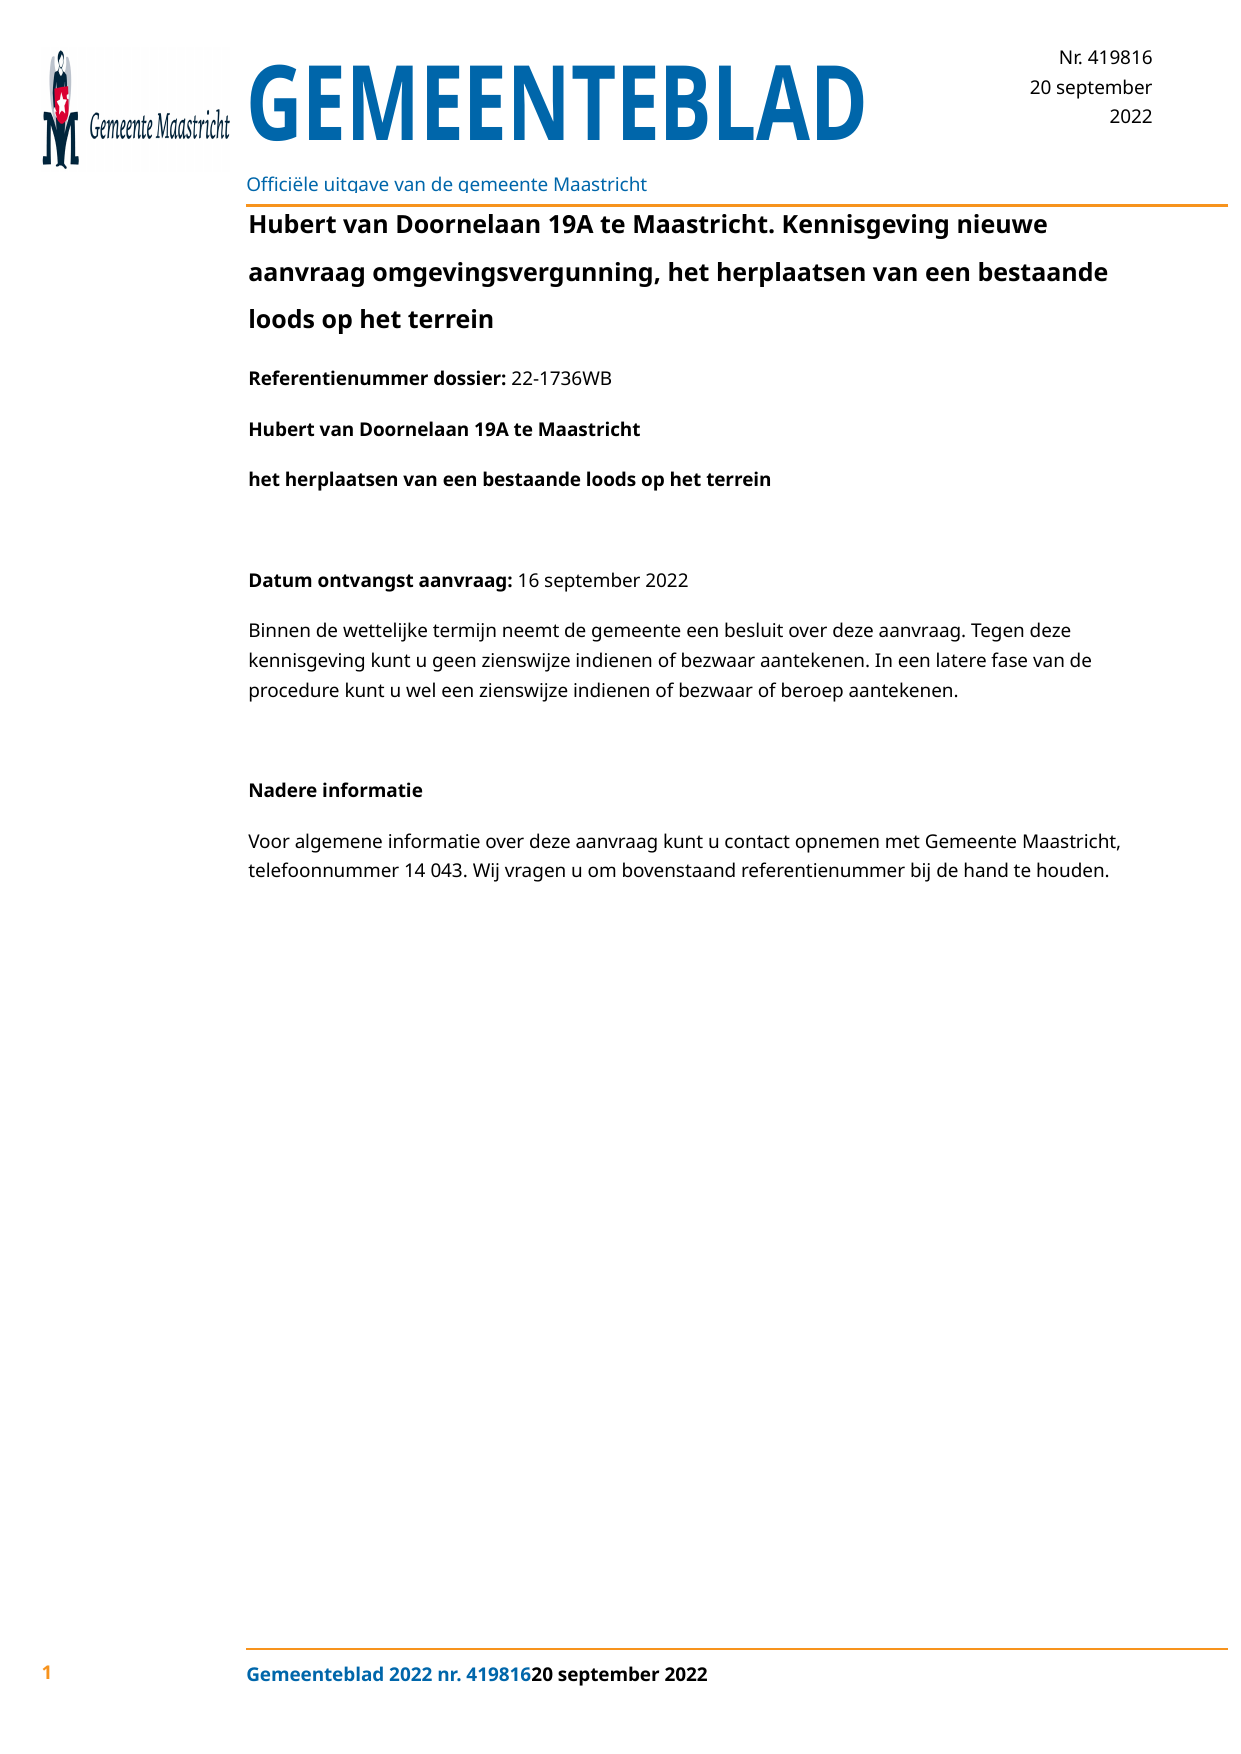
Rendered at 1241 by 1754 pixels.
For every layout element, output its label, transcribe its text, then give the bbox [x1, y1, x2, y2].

text Referentienummer dossier: 22-1736WB [248, 366, 1152, 391]
text Nadere informatie [248, 778, 1152, 803]
text Datum ontvangst aanvraag: 16 september 2022 [248, 567, 1152, 593]
text het herplaatsen van een bestaande loods op het terrein [248, 466, 1152, 492]
text Hubert van Doornelaan 19A te Maastricht [248, 416, 1152, 442]
picture [41, 47, 231, 172]
text Voor algemene informatie over deze aanvraag kunt u contact opnemen met Gemeente Maastricht, telefoonnummer 14 043. Wij vragen u om bovenstaand referentienummer bij de hand te houden. [248, 828, 1152, 883]
text Hubert van Doornelaan 19A te Maastricht. Kennisgeving nieuwe aanvraag omgevingsvergunning, het herplaatsen van een bestaande loods op het terrein [248, 207, 1152, 336]
text Binnen de wettelijke termijn neemt de gemeente een besluit over deze aanvraag. Tegen deze kennisgeving kunt u geen zienswijze indienen of bezwaar aantekenen. In een latere fase van de procedure kunt u wel een zienswijze indienen of bezwaar of beroep aantekenen. [248, 618, 1152, 702]
